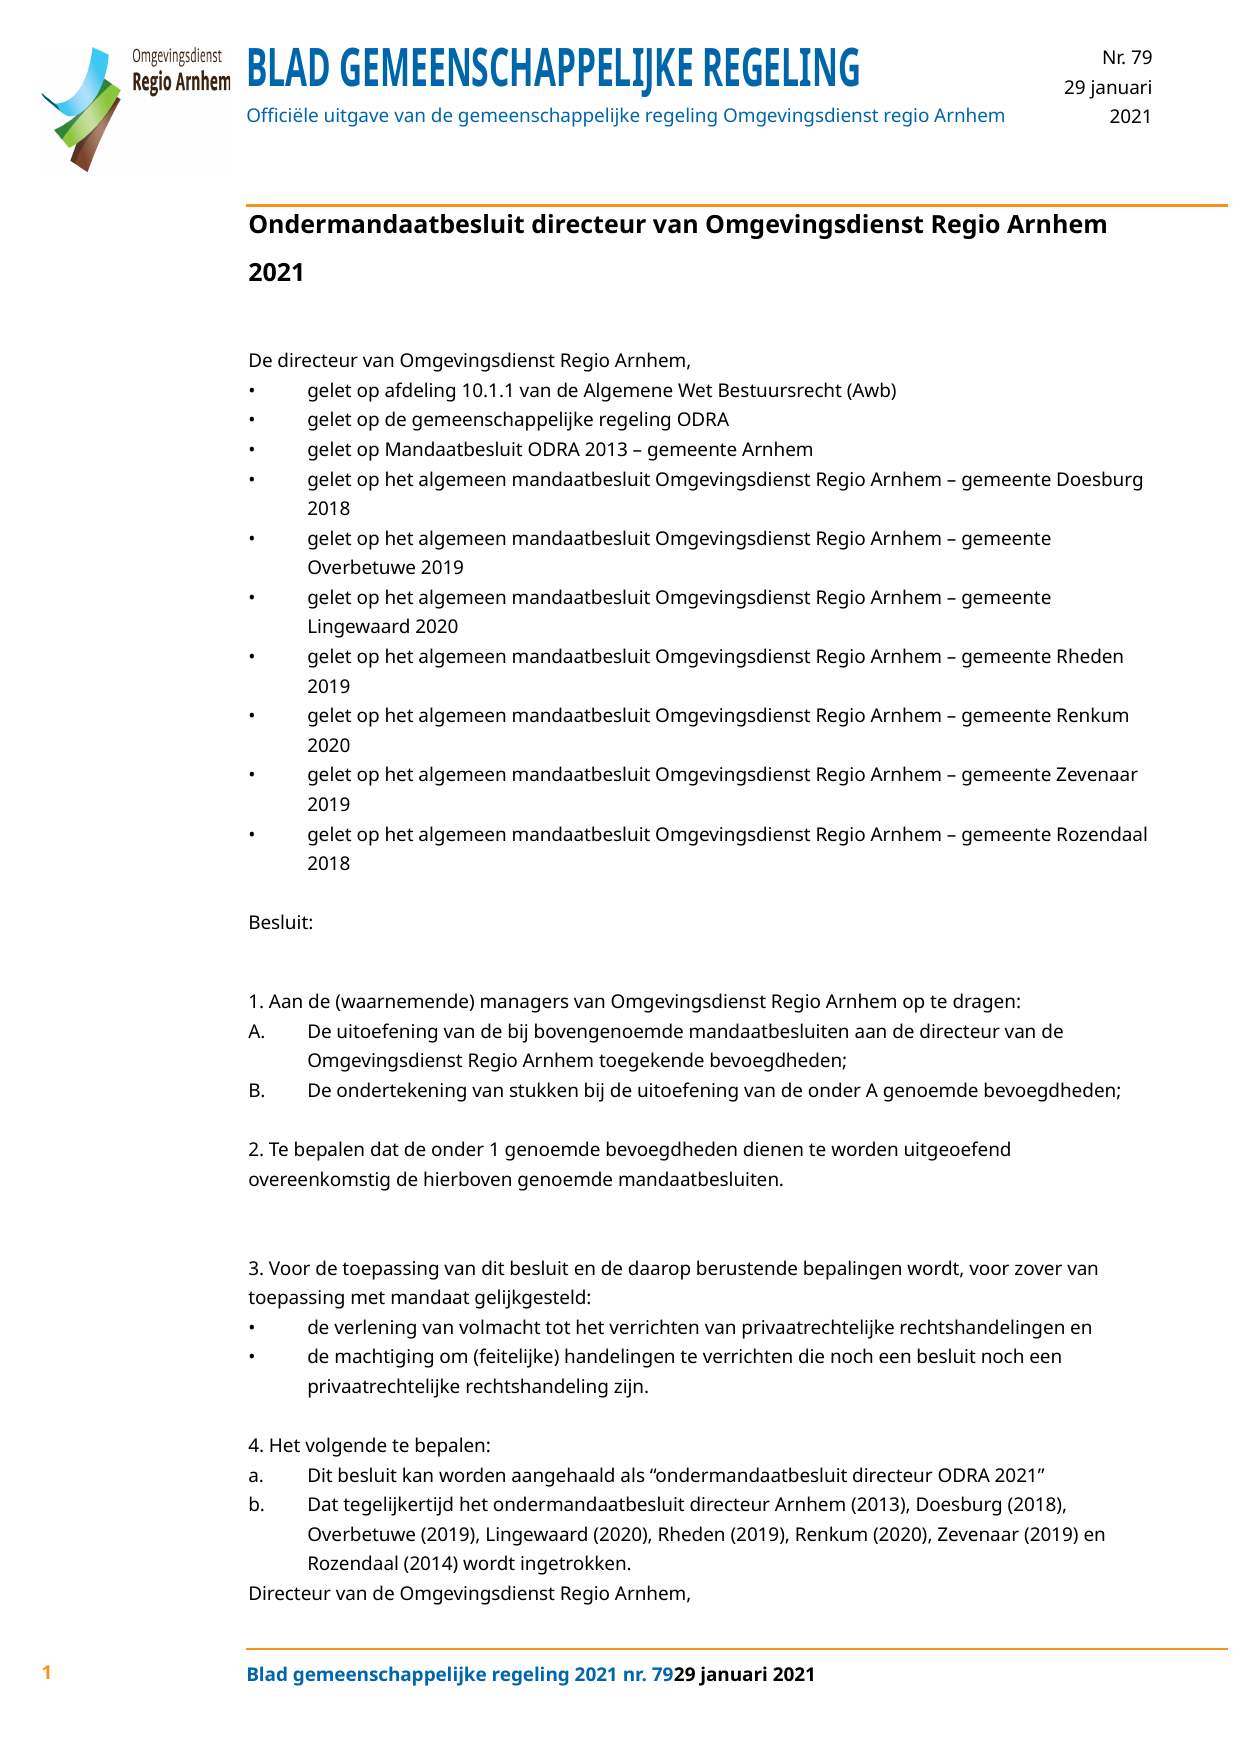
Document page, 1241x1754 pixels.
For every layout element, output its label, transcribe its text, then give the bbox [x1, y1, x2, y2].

list De uitoefening van de bij bovengenoemde mandaatbesluiten aan de directeur van de Omgevingsdienst Regio Arnhem toegekende bevoegdheden; [248, 1018, 1152, 1073]
list gelet op het algemeen mandaatbesluit Omgevingsdienst Regio Arnhem – gemeente Overbetuwe 2019 [248, 525, 1152, 580]
picture [41, 47, 231, 172]
text Directeur van de Omgevingsdienst Regio Arnhem, [248, 1580, 1152, 1606]
list Dit besluit kan worden aangehaald als “ondermandaatbesluit directeur ODRA 2021” [248, 1462, 1152, 1487]
list de verlening van volmacht tot het verrichten van privaatrechtelijke rechtshandelingen en [248, 1314, 1152, 1339]
text 1. Aan de (waarnemende) managers van Omgevingsdienst Regio Arnhem op te dragen: [248, 988, 1152, 1014]
list gelet op het algemeen mandaatbesluit Omgevingsdienst Regio Arnhem – gemeente Rozendaal 2018 [248, 821, 1152, 876]
text 2. Te bepalen dat de onder 1 genoemde bevoegdheden dienen te worden uitgeoefend overeenkomstig de hierboven genoemde mandaatbesluiten. [248, 1136, 1152, 1192]
text Besluit: [248, 909, 1152, 935]
list gelet op het algemeen mandaatbesluit Omgevingsdienst Regio Arnhem – gemeente Zevenaar 2019 [248, 762, 1152, 817]
list gelet op afdeling 10.1.1 van de Algemene Wet Bestuursrecht (Awb) [248, 377, 1152, 403]
list gelet op het algemeen mandaatbesluit Omgevingsdienst Regio Arnhem – gemeente Doesburg 2018 [248, 466, 1152, 521]
list gelet op Mandaatbesluit ODRA 2013 – gemeente Arnhem [248, 436, 1152, 462]
text 3. Voor de toepassing van dit besluit en de daarop berustende bepalingen wordt, voor zover van toepassing met mandaat gelijkgesteld: [248, 1255, 1152, 1310]
list De ondertekening van stukken bij de uitoefening van de onder A genoemde bevoegdheden; [248, 1077, 1152, 1103]
text De directeur van Omgevingsdienst Regio Arnhem, [248, 347, 1152, 373]
text 4. Het volgende te bepalen: [248, 1432, 1152, 1458]
text Ondermandaatbesluit directeur van Omgevingsdienst Regio Arnhem 2021 [248, 207, 1152, 288]
list gelet op het algemeen mandaatbesluit Omgevingsdienst Regio Arnhem – gemeente Rheden 2019 [248, 643, 1152, 699]
list gelet op het algemeen mandaatbesluit Omgevingsdienst Regio Arnhem – gemeente Renkum 2020 [248, 702, 1152, 758]
list gelet op de gemeenschappelijke regeling ODRA [248, 407, 1152, 432]
list de machtiging om (feitelijke) handelingen te verrichten die noch een besluit noch een privaatrechtelijke rechtshandeling zijn. [248, 1343, 1152, 1399]
list gelet op het algemeen mandaatbesluit Omgevingsdienst Regio Arnhem – gemeente Lingewaard 2020 [248, 584, 1152, 639]
list Dat tegelijkertijd het ondermandaatbesluit directeur Arnhem (2013), Doesburg (2018), Overbetuwe (2019), Lingewaard (2020), Rheden (2019), Renkum (2020), Zevenaar (2019) en Rozendaal (2014) wordt ingetrokken. [248, 1491, 1152, 1576]
